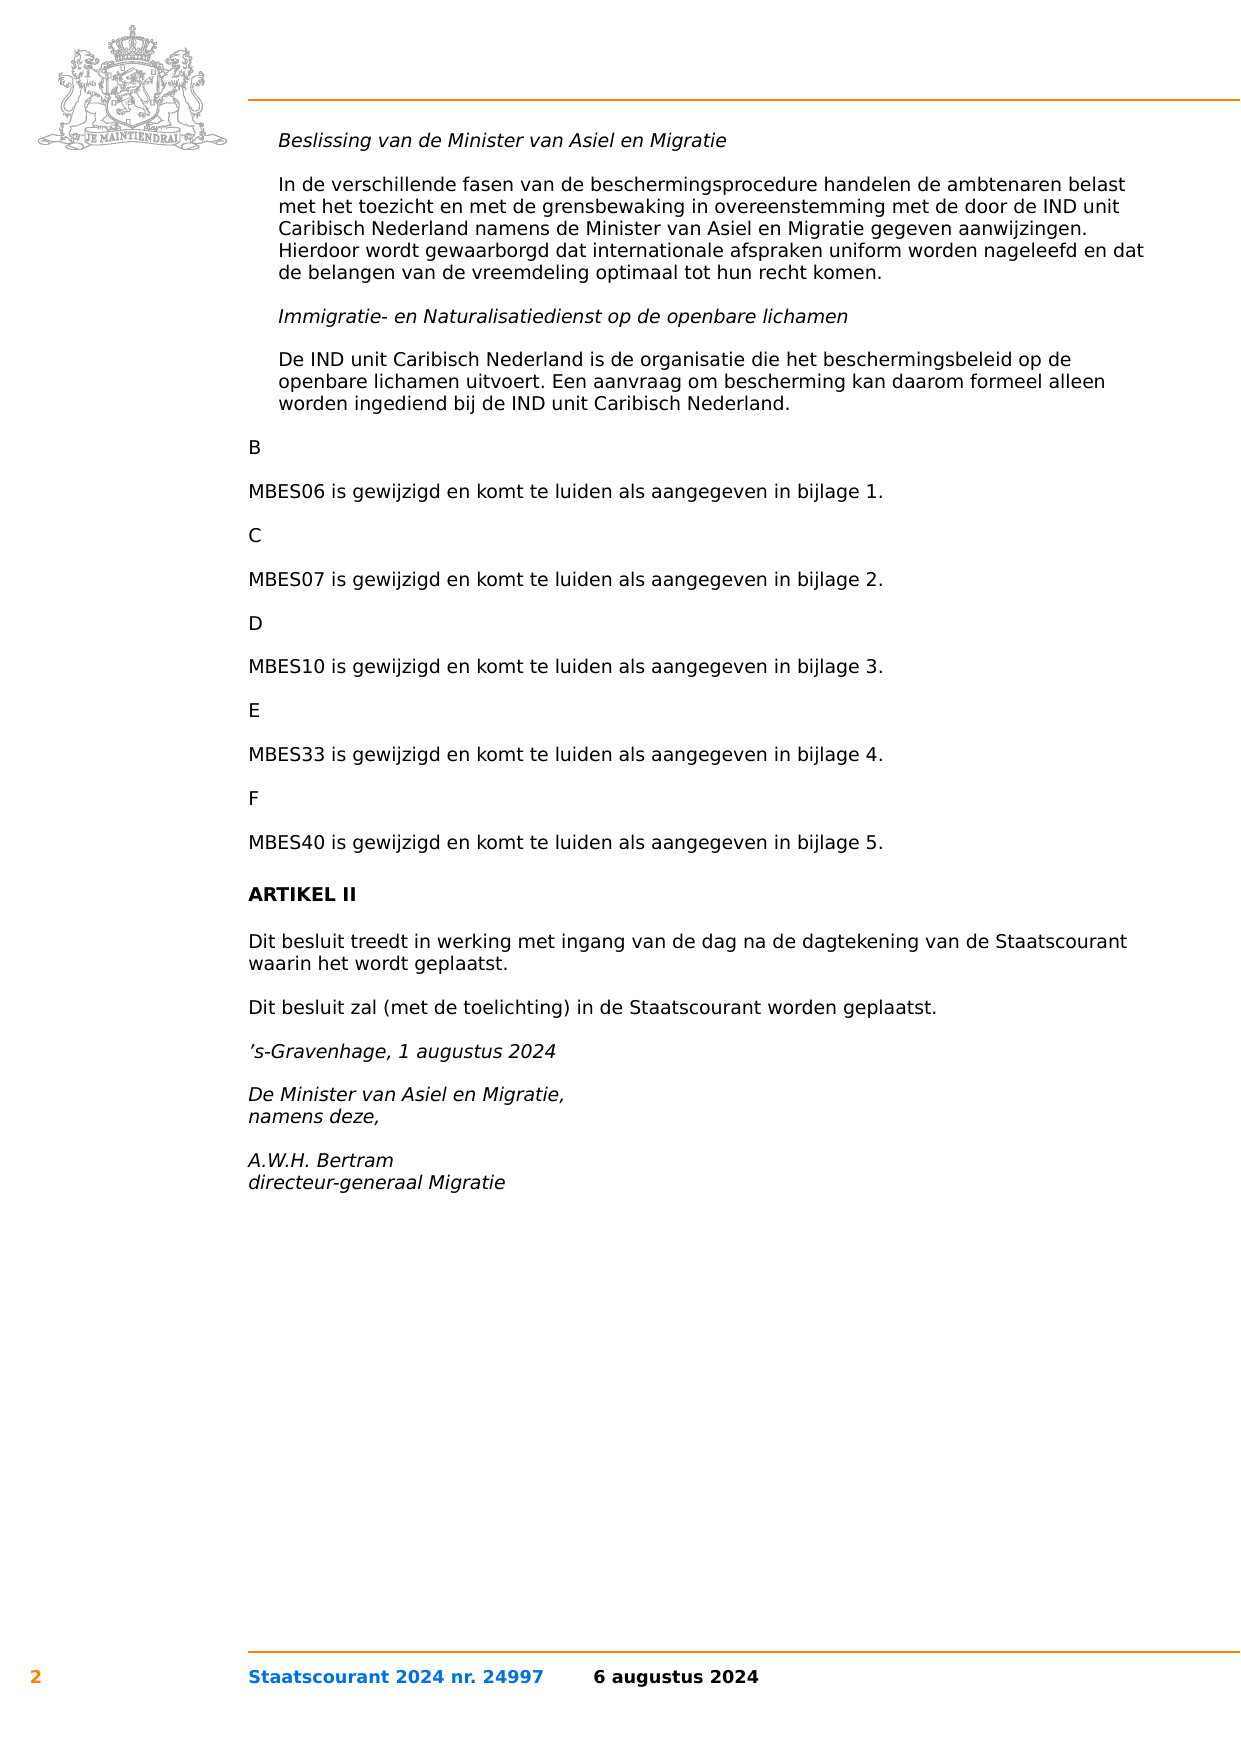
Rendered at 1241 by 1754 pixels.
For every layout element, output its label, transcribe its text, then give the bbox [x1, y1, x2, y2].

subtitle Beslissing van de Minister van Asiel en Migratie [278, 130, 1163, 152]
text D [248, 613, 1163, 634]
text MBES06 is gewijzigd en komt te luiden als aangegeven in bijlage 1. [248, 481, 1163, 503]
text MBES33 is gewijzigd en komt te luiden als aangegeven in bijlage 4. [248, 744, 1163, 766]
text F [248, 788, 1163, 810]
subtitle Immigratie- en Naturalisatiedienst op de openbare lichamen [278, 306, 1163, 327]
text E [248, 700, 1163, 722]
picture [38, 25, 227, 150]
text MBES40 is gewijzigd en komt te luiden als aangegeven in bijlage 5. [248, 832, 1163, 854]
text De Minister van Asiel en Migratie, namens deze, A.W.H. Bertram directeur-generaal Migratie [248, 1084, 1163, 1194]
text Dit besluit treedt in werking met ingang van de dag na de dagtekening van de Staatscourant waarin het wordt geplaatst. [248, 931, 1163, 975]
text ’s-Gravenhage, 1 augustus 2024 [248, 1041, 1163, 1062]
text In de verschillende fasen van de beschermingsprocedure handelen de ambtenaren belast met het toezicht en met de grensbewaking in overeenstemming met de door de IND unit Caribisch Nederland namens de Minister van Asiel en Migratie gegeven aanwijzingen. Hierdoor wordt gewaarborgd dat internationale afspraken uniform worden nageleefd en dat de belangen van de vreemdeling optimaal tot hun recht komen. [278, 174, 1163, 284]
text De IND unit Caribisch Nederland is de organisatie die het beschermingsbeleid op de openbare lichamen uitvoert. Een aanvraag om bescherming kan daarom formeel alleen worden ingediend bij de IND unit Caribisch Nederland. [278, 349, 1163, 415]
text B [248, 437, 1163, 459]
subtitle ARTIKEL II [248, 884, 1163, 906]
text Dit besluit zal (met de toelichting) in de Staatscourant worden geplaatst. [248, 997, 1163, 1019]
text MBES10 is gewijzigd en komt te luiden als aangegeven in bijlage 3. [248, 656, 1163, 678]
text MBES07 is gewijzigd en komt te luiden als aangegeven in bijlage 2. [248, 569, 1163, 591]
text C [248, 525, 1163, 547]
